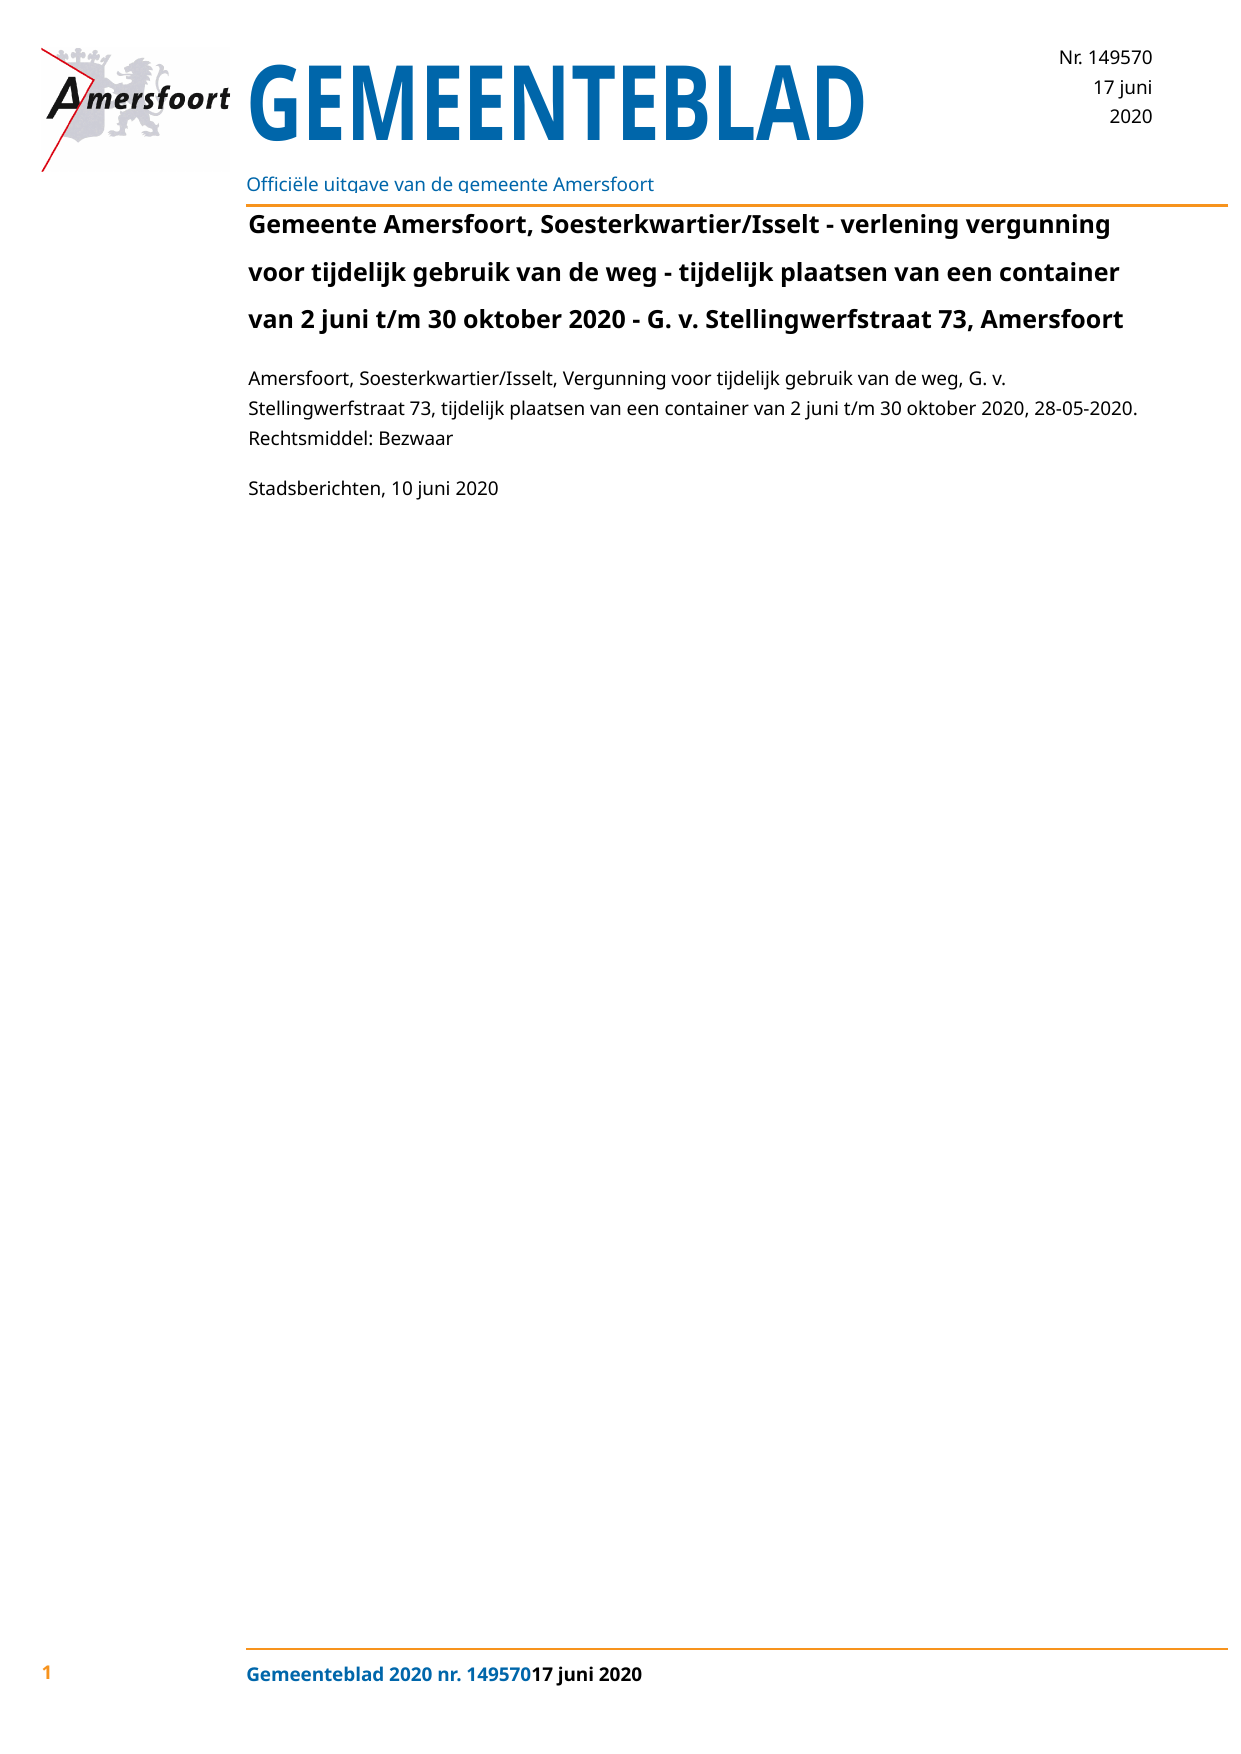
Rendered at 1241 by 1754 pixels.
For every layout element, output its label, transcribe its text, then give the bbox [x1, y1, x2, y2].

text Gemeente Amersfoort, Soesterkwartier/Isselt - verlening vergunning voor tijdelijk gebruik van de weg - tijdelijk plaatsen van een container van 2 juni t/m 30 oktober 2020 - G. v. Stellingwerfstraat 73, Amersfoort [248, 207, 1152, 336]
text Stadsberichten, 10 juni 2020 [248, 475, 1152, 501]
picture [41, 47, 231, 172]
text Amersfoort, Soesterkwartier/Isselt, Vergunning voor tijdelijk gebruik van de weg, G. v. Stellingwerfstraat 73, tijdelijk plaatsen van een container van 2 juni t/m 30 oktober 2020, 28-05-2020. Rechtsmiddel: Bezwaar [248, 366, 1152, 450]
